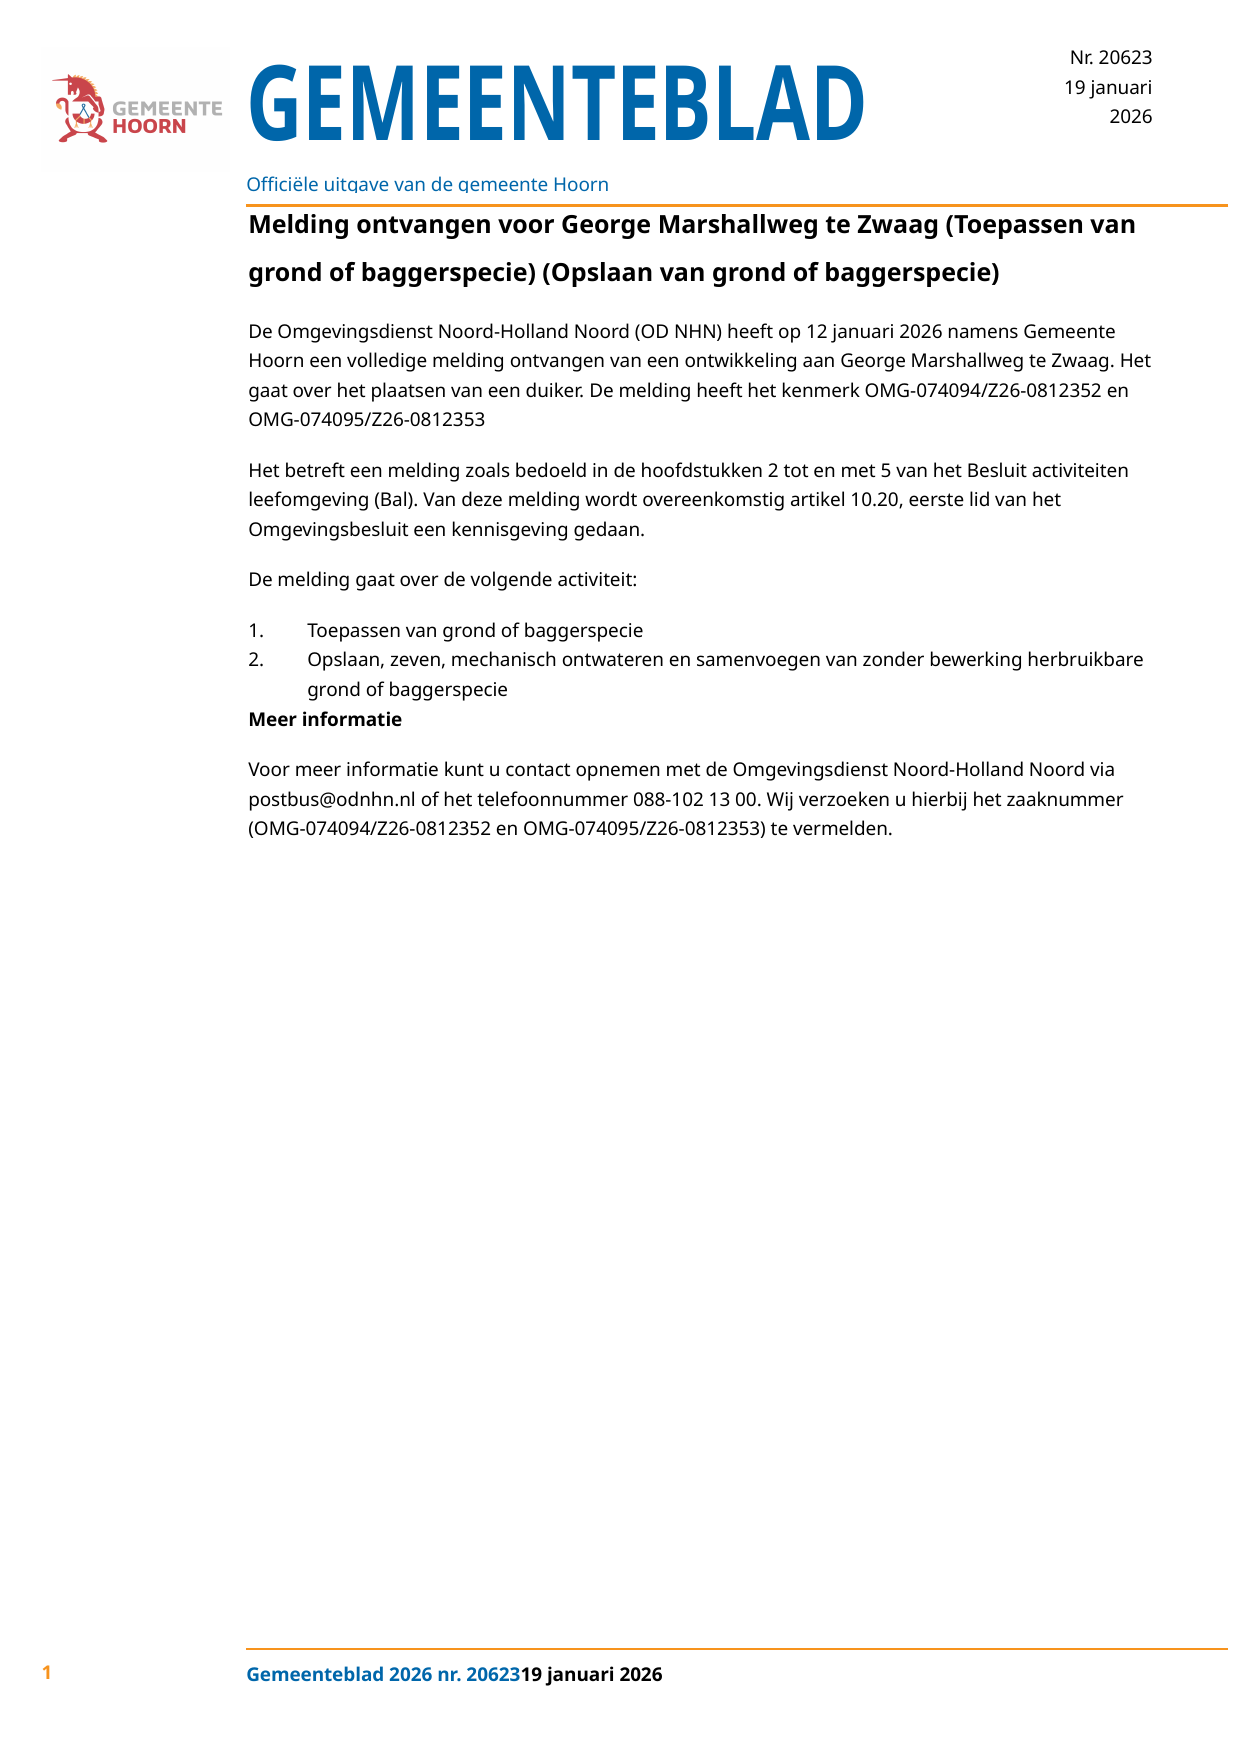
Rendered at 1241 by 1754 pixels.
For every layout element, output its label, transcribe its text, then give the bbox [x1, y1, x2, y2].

text Meer informatie [248, 706, 1152, 732]
list Toepassen van grond of baggerspecie [248, 617, 1152, 643]
text De melding gaat over de volgende activiteit: [248, 567, 1152, 592]
text De Omgevingsdienst Noord-Holland Noord (OD NHN) heeft op 12 januari 2026 namens Gemeente Hoorn een volledige melding ontvangen van een ontwikkeling aan George Marshallweg te Zwaag. Het gaat over het plaatsen van een duiker. De melding heeft het kenmerk OMG-074094/Z26-0812352 en OMG-074095/Z26-0812353 [248, 318, 1152, 432]
text Voor meer informatie kunt u contact opnemen met de Omgevingsdienst Noord-Holland Noord via postbus@odnhn.nl of het telefoonnummer 088-102 13 00. Wij verzoeken u hierbij het zaaknummer (OMG-074094/Z26-0812352 en OMG-074095/Z26-0812353) te vermelden. [248, 756, 1152, 841]
text Het betreft een melding zoals bedoeld in de hoofdstukken 2 tot en met 5 van het Besluit activiteiten leefomgeving (Bal). Van deze melding wordt overeenkomstig artikel 10.20, eerste lid van het Omgevingsbesluit een kennisgeving gedaan. [248, 457, 1152, 542]
picture [41, 47, 231, 172]
text Melding ontvangen voor George Marshallweg te Zwaag (Toepassen van grond of baggerspecie) (Opslaan van grond of baggerspecie) [248, 207, 1152, 288]
list Opslaan, zeven, mechanisch ontwateren en samenvoegen van zonder bewerking herbruikbare grond of baggerspecie [248, 647, 1152, 702]
